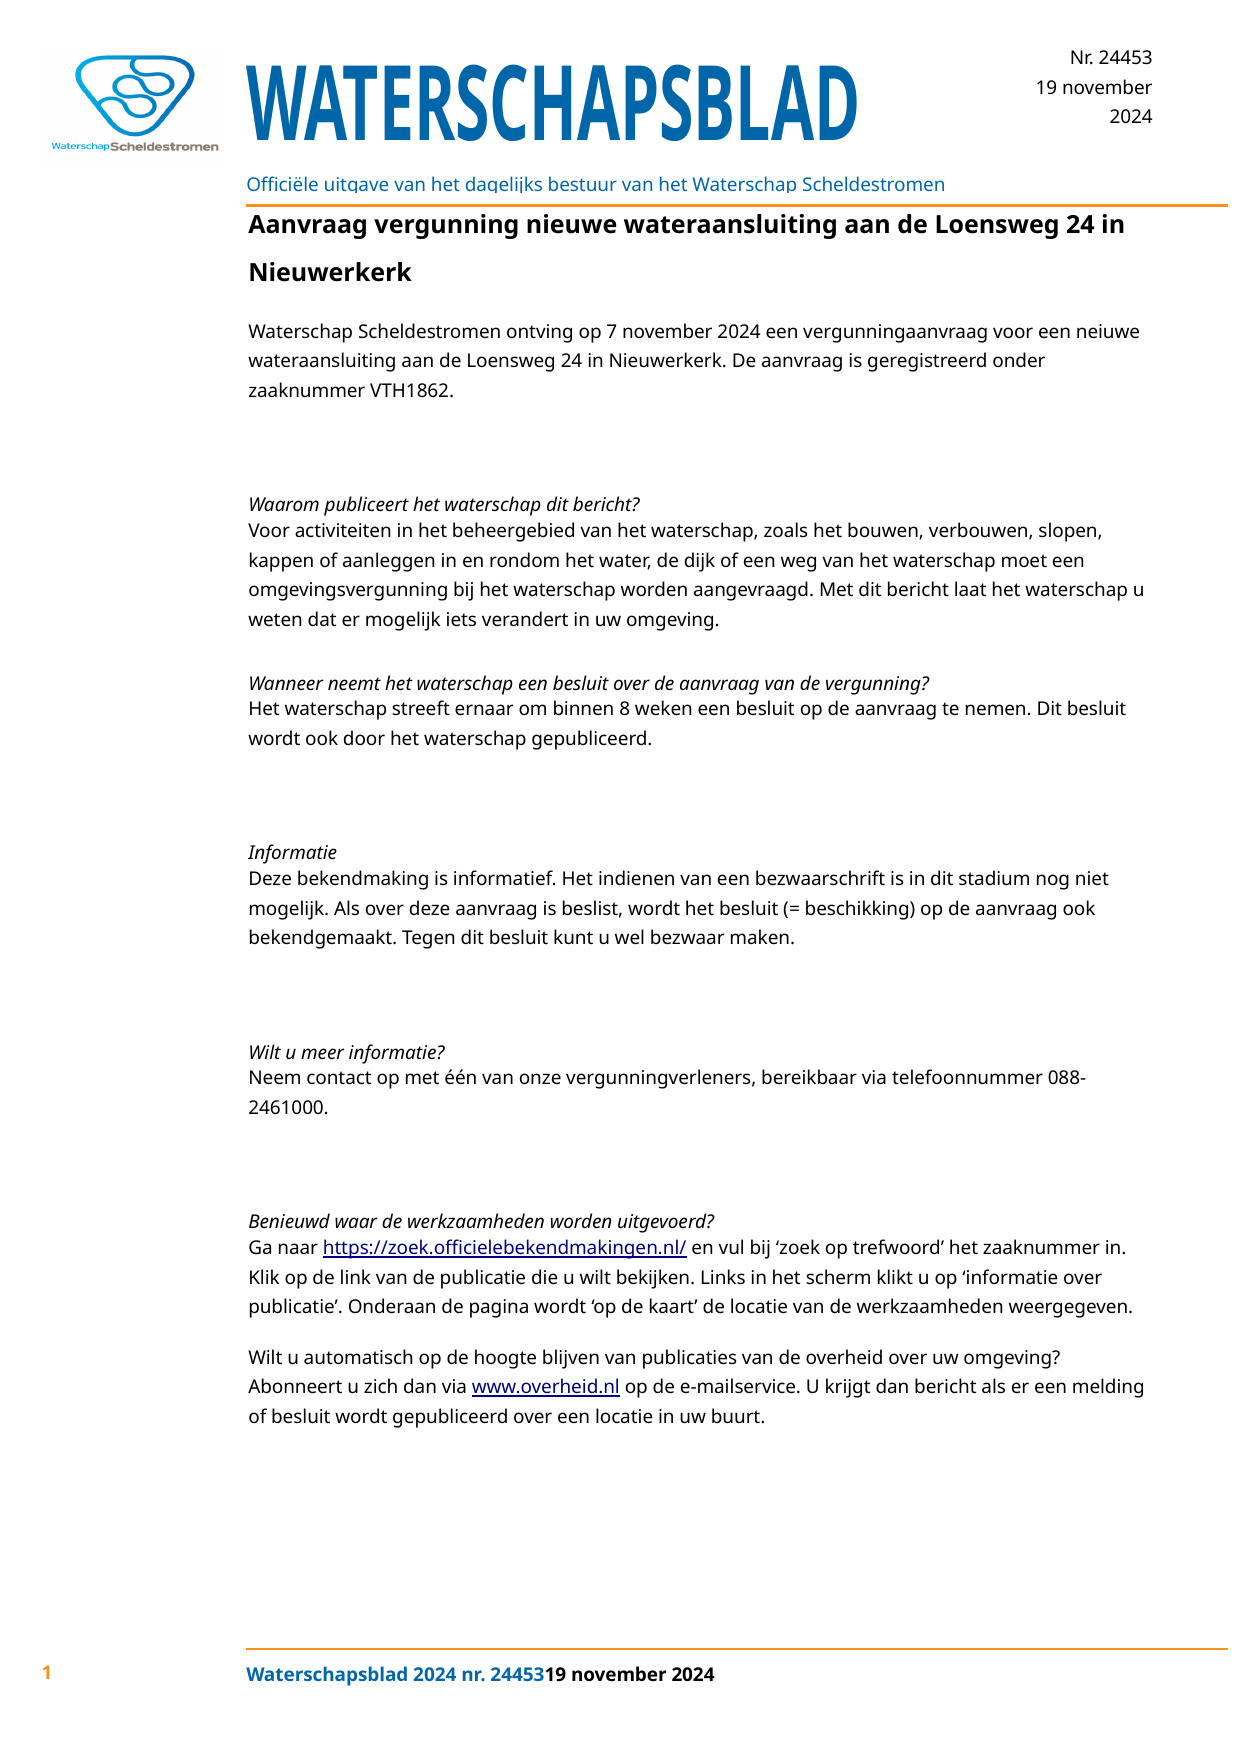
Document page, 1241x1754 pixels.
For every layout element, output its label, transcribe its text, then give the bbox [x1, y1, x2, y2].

text Informatie [248, 839, 1152, 865]
text Het waterschap streeft ernaar om binnen 8 weken een besluit op de aanvraag te nemen. Dit besluit wordt ook door het waterschap gepubliceerd. [248, 696, 1152, 751]
text Aanvraag vergunning nieuwe wateraansluiting aan de Loensweg 24 in Nieuwerkerk [248, 207, 1152, 288]
text Ga naar https://zoek.officielebekendmakingen.nl/ en vul bij ‘zoek op trefwoord’ het zaaknummer in. Klik op de link van de publicatie die u wilt bekijken. Links in het scherm klikt u op ‘informatie over publicatie’. Onderaan de pagina wordt ‘op de kaart’ de locatie van de werkzaamheden weergegeven. [248, 1234, 1152, 1319]
text Deze bekendmaking is informatief. Het indienen van een bezwaarschrift is in dit stadium nog niet mogelijk. Als over deze aanvraag is beslist, wordt het besluit (= beschikking) op de aanvraag ook bekendgemaakt. Tegen dit besluit kunt u wel bezwaar maken. [248, 865, 1152, 950]
picture [41, 47, 231, 172]
text Waterschap Scheldestromen ontving op 7 november 2024 een vergunningaanvraag voor een neiuwe wateraansluiting aan de Loensweg 24 in Nieuwerkerk. De aanvraag is geregistreerd onder zaaknummer VTH1862. [248, 318, 1152, 403]
text Voor activiteiten in het beheergebied van het waterschap, zoals het bouwen, verbouwen, slopen, kappen of aanleggen in en rondom het water, de dijk of een weg van het waterschap moet een omgevingsvergunning bij het waterschap worden aangevraagd. Met dit bericht laat het waterschap u weten dat er mogelijk iets verandert in uw omgeving. [248, 517, 1152, 632]
text Benieuwd waar de werkzaamheden worden uitgevoerd? [248, 1208, 1152, 1234]
text Waarom publiceert het waterschap dit bericht? [248, 491, 1152, 517]
text Wilt u meer informatie? [248, 1039, 1152, 1064]
text Wilt u automatisch op de hoogte blijven van publicaties van de overheid over uw omgeving? Abonneert u zich dan via www.overheid.nl op de e-mailservice. U krijgt dan bericht als er een melding of besluit wordt gepubliceerd over een locatie in uw buurt. [248, 1344, 1152, 1429]
text Wanneer neemt het waterschap een besluit over de aanvraag van de vergunning? [248, 670, 1152, 696]
text Neem contact op met één van onze vergunningverleners, bereikbaar via telefoonnummer 088-2461000. [248, 1064, 1152, 1120]
